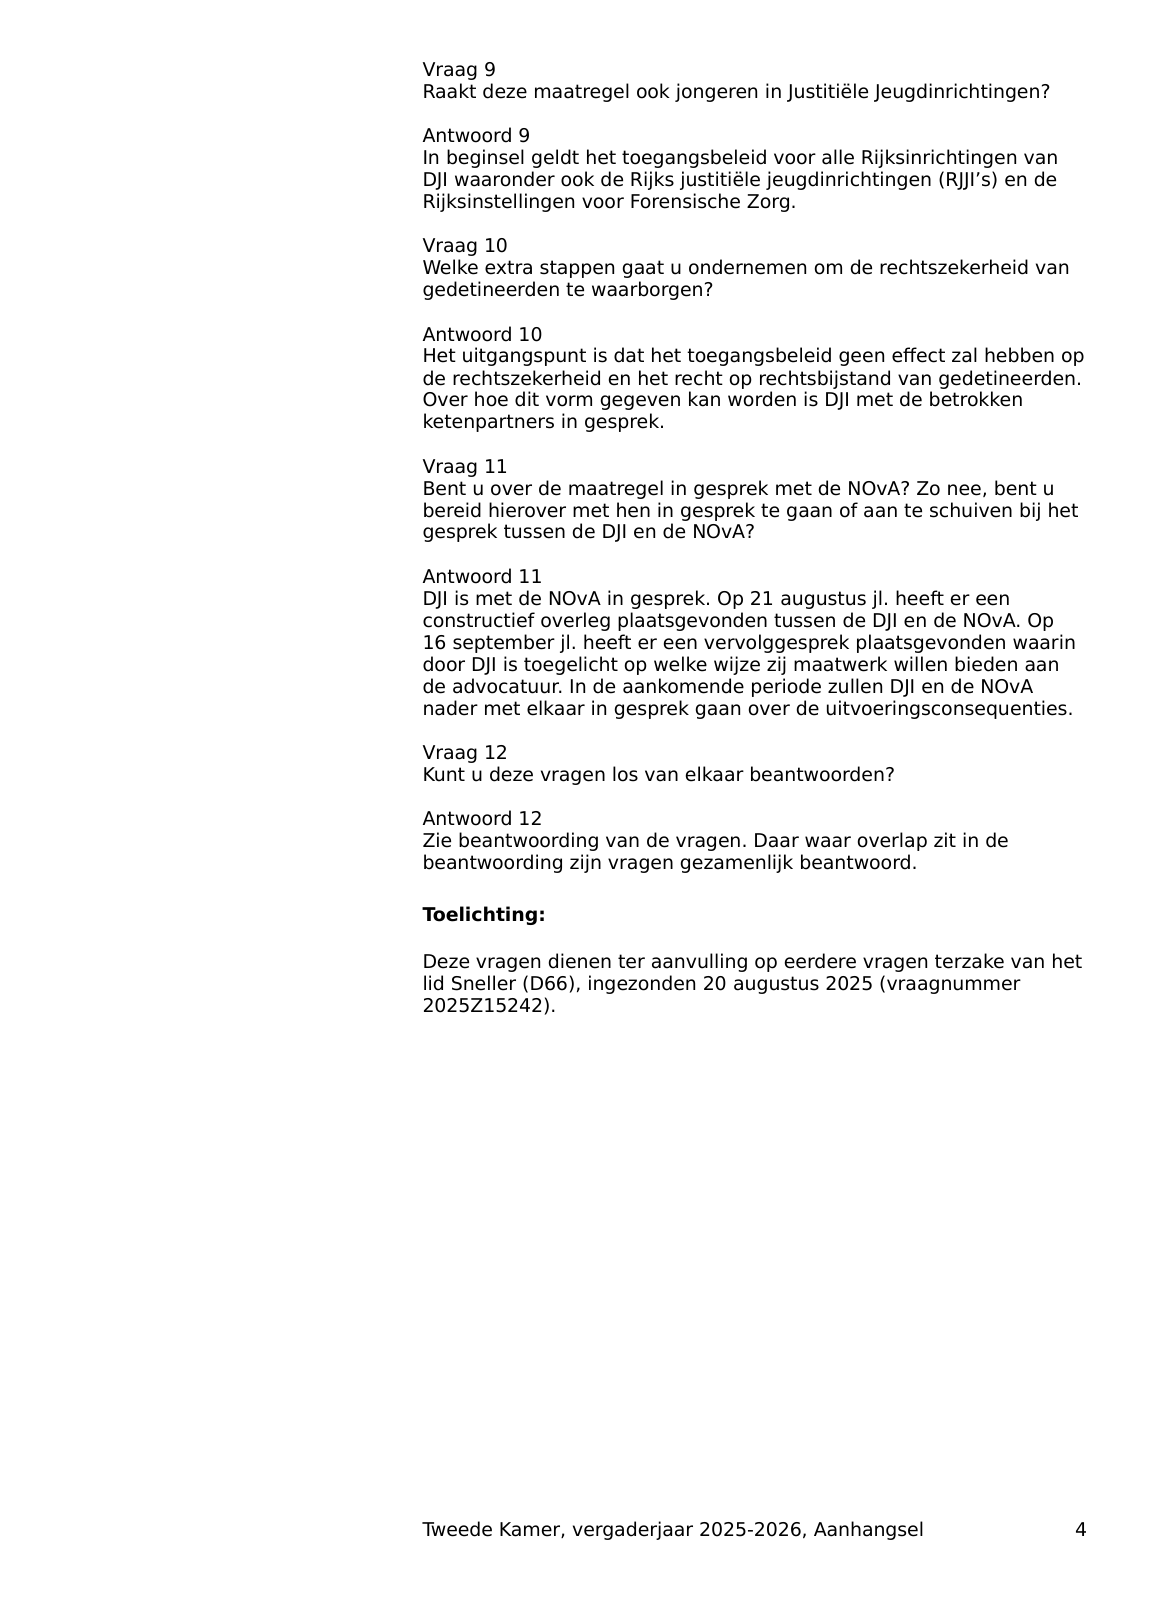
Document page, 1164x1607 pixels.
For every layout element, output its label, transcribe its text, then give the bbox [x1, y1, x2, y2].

subtitle Toelichting: [422, 904, 1087, 926]
text Antwoord 11 [422, 566, 1087, 588]
text In beginsel geldt het toegangsbeleid voor alle Rijksinrichtingen van DJI waaronder ook de Rijks justitiële jeugdinrichtingen (RJJI’s) en de Rijksinstellingen voor Forensische Zorg. [422, 147, 1087, 213]
text Vraag 9 [422, 59, 1087, 81]
text DJI is met de NOvA in gesprek. Op 21 augustus jl. heeft er een constructief overleg plaatsgevonden tussen de DJI en de NOvA. Op 16 september jl. heeft er een vervolggesprek plaatsgevonden waarin door DJI is toegelicht op welke wijze zij maatwerk willen bieden aan de advocatuur. In de aankomende periode zullen DJI en de NOvA nader met elkaar in gesprek gaan over de uitvoeringsconsequenties. [422, 588, 1087, 719]
text Kunt u deze vragen los van elkaar beantwoorden? [422, 764, 1087, 786]
text Vraag 11 [422, 456, 1087, 477]
text Het uitgangspunt is dat het toegangsbeleid geen effect zal hebben op de rechtszekerheid en het recht op rechtsbijstand van gedetineerden. Over hoe dit vorm gegeven kan worden is DJI met de betrokken ketenpartners in gesprek. [422, 345, 1087, 433]
text Antwoord 10 [422, 323, 1087, 345]
text Bent u over de maatregel in gesprek met de NOvA? Zo nee, bent u bereid hierover met hen in gesprek te gaan of aan te schuiven bij het gesprek tussen de DJI en de NOvA? [422, 477, 1087, 543]
text Antwoord 9 [422, 125, 1087, 147]
text Welke extra stappen gaat u ondernemen om de rechtszekerheid van gedetineerden te waarborgen? [422, 257, 1087, 301]
text Zie beantwoording van de vragen. Daar waar overlap zit in de beantwoording zijn vragen gezamenlijk beantwoord. [422, 830, 1087, 874]
text Vraag 10 [422, 235, 1087, 257]
text Vraag 12 [422, 742, 1087, 764]
text Antwoord 12 [422, 808, 1087, 830]
text Deze vragen dienen ter aanvulling op eerdere vragen terzake van het lid Sneller (D66), ingezonden 20 augustus 2025 (vraagnummer 2025Z15242). [422, 951, 1087, 1017]
text Raakt deze maatregel ook jongeren in Justitiële Jeugdinrichtingen? [422, 81, 1087, 103]
